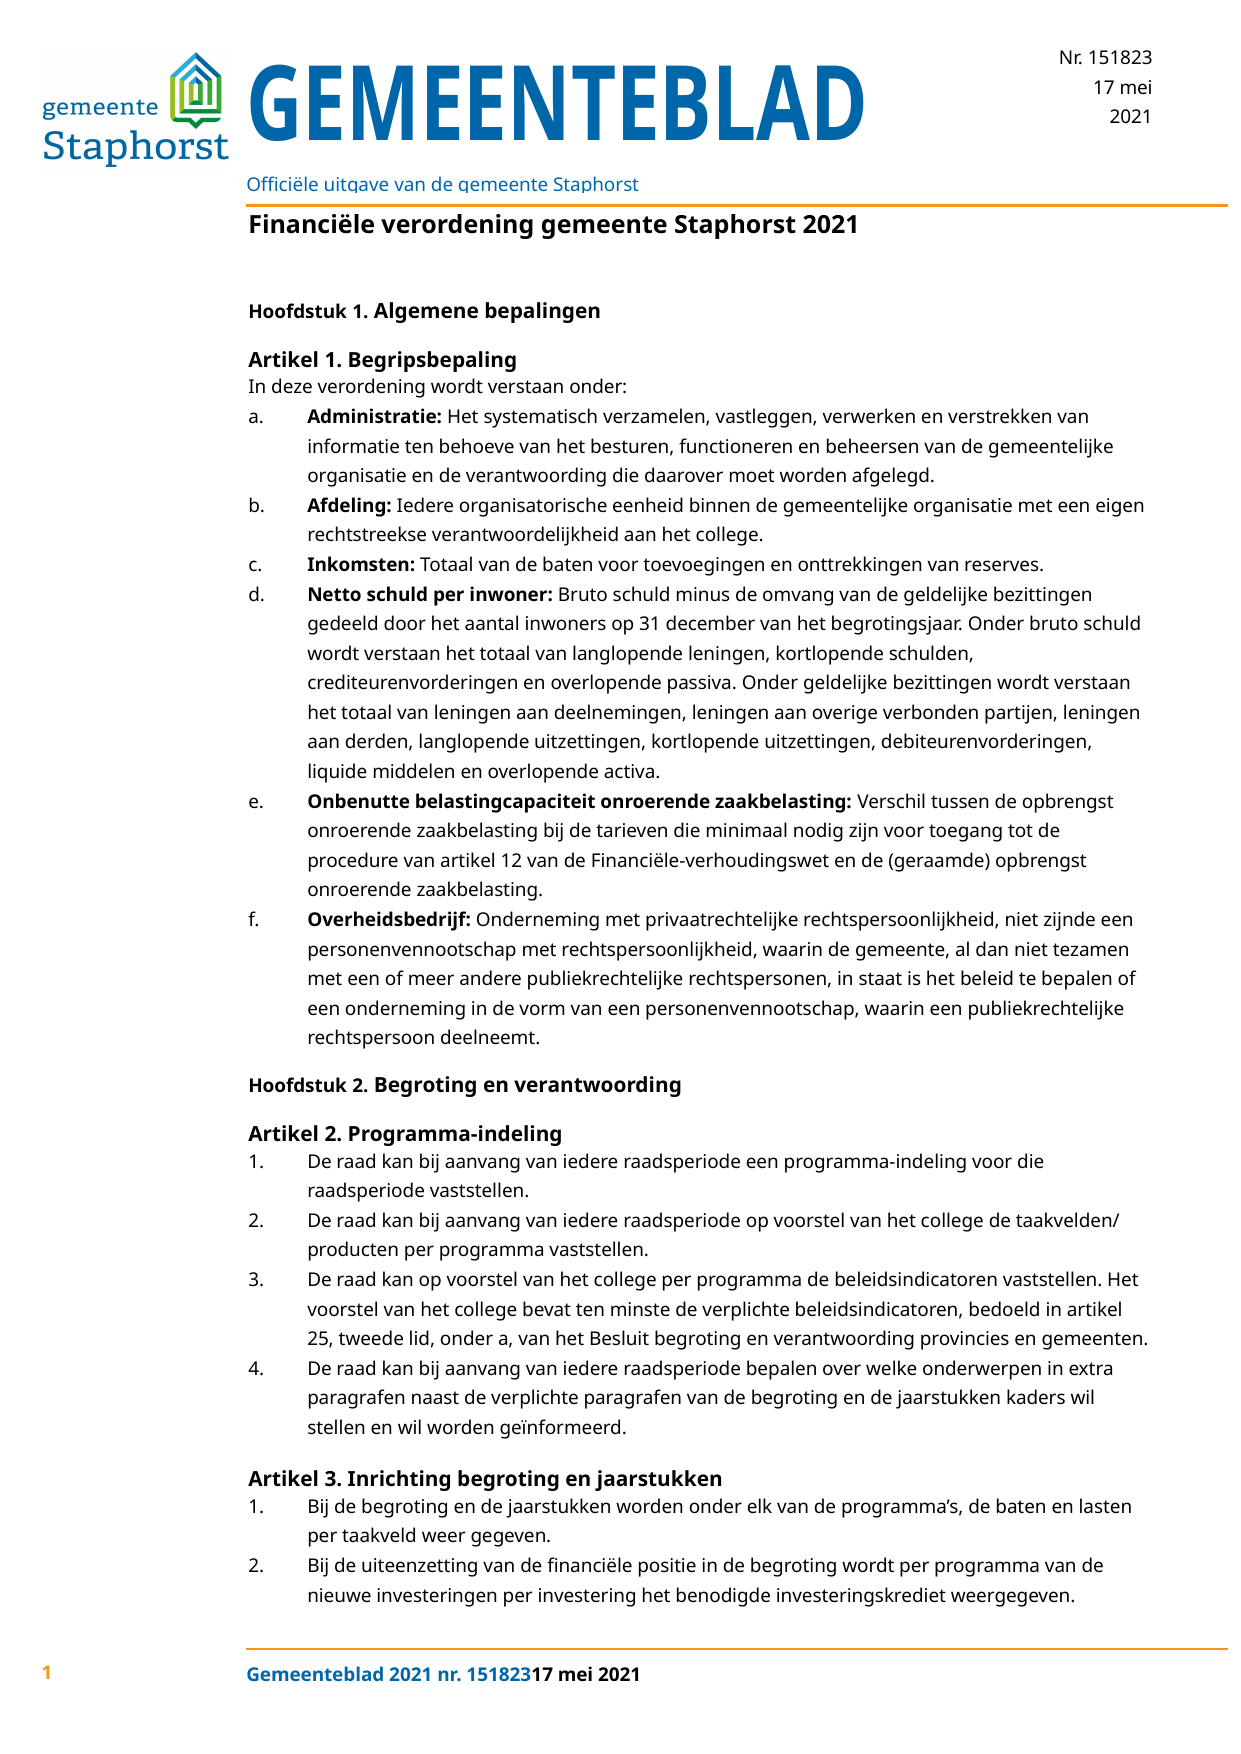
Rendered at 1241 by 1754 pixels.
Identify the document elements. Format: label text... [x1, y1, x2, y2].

text In deze verordening wordt verstaan onder: [248, 374, 1152, 399]
list Onbenutte belastingcapaciteit onroerende zaakbelasting: Verschil tussen de opbrengst onroerende zaakbelasting bij de tarieven die minimaal nodig zijn voor toegang tot de procedure van artikel 12 van de Financiële-verhoudingswet en de (geraamde) opbrengst onroerende zaakbelasting. [248, 788, 1152, 902]
list De raad kan op voorstel van het college per programma de beleidsindicatoren vaststellen. Het voorstel van het college bevat ten minste de verplichte beleidsindicatoren, bedoeld in artikel 25, tweede lid, onder a, van het Besluit begroting en verantwoording provincies en gemeenten. [248, 1266, 1152, 1351]
text Hoofdstuk 2. Begroting en verantwoording [248, 1070, 1152, 1099]
list Administratie: Het systematisch verzamelen, vastleggen, verwerken en verstrekken van informatie ten behoeve van het besturen, functioneren en beheersen van de gemeentelijke organisatie en de verantwoording die daarover moet worden afgelegd. [248, 403, 1152, 488]
list Afdeling: Iedere organisatorische eenheid binnen de gemeentelijke organisatie met een eigen rechtstreekse verantwoordelijkheid aan het college. [248, 492, 1152, 547]
text Hoofdstuk 1. Algemene bepalingen [248, 296, 1152, 324]
picture [41, 47, 231, 172]
list Bij de uiteenzetting van de financiële positie in de begroting wordt per programma van de nieuwe investeringen per investering het benodigde investeringskrediet weergegeven. [248, 1552, 1152, 1607]
list De raad kan bij aanvang van iedere raadsperiode een programma-indeling voor die raadsperiode vaststellen. [248, 1148, 1152, 1203]
list De raad kan bij aanvang van iedere raadsperiode op voorstel van het college de taakvelden/ producten per programma vaststellen. [248, 1207, 1152, 1262]
list Overheidsbedrijf: Onderneming met privaatrechtelijke rechtspersoonlijkheid, niet zijnde een personenvennootschap met rechtspersoonlijkheid, waarin de gemeente, al dan niet tezamen met een of meer andere publiekrechtelijke rechtspersonen, in staat is het beleid te bepalen of een onderneming in de vorm van een personenvennootschap, waarin een publiekrechtelijke rechtspersoon deelneemt. [248, 906, 1152, 1050]
list Netto schuld per inwoner: Bruto schuld minus de omvang van de geldelijke bezittingen gedeeld door het aantal inwoners op 31 december van het begrotingsjaar. Onder bruto schuld wordt verstaan het totaal van langlopende leningen, kortlopende schulden, crediteurenvorderingen en overlopende passiva. Onder geldelijke bezittingen wordt verstaan het totaal van leningen aan deelnemingen, leningen aan overige verbonden partijen, leningen aan derden, langlopende uitzettingen, kortlopende uitzettingen, debiteurenvorderingen, liquide middelen en overlopende activa. [248, 581, 1152, 784]
list Inkomsten: Totaal van de baten voor toevoegingen en onttrekkingen van reserves. [248, 551, 1152, 577]
text Financiële verordening gemeente Staphorst 2021 [248, 207, 1152, 241]
text Artikel 3. Inrichting begroting en jaarstukken [248, 1464, 1152, 1493]
text Artikel 1. Begripsbepaling [248, 345, 1152, 374]
list De raad kan bij aanvang van iedere raadsperiode bepalen over welke onderwerpen in extra paragrafen naast de verplichte paragrafen van de begroting en de jaarstukken kaders wil stellen en wil worden geïnformeerd. [248, 1355, 1152, 1440]
list Bij de begroting en de jaarstukken worden onder elk van de programma’s, de baten en lasten per taakveld weer gegeven. [248, 1493, 1152, 1548]
text Artikel 2. Programma-indeling [248, 1119, 1152, 1148]
